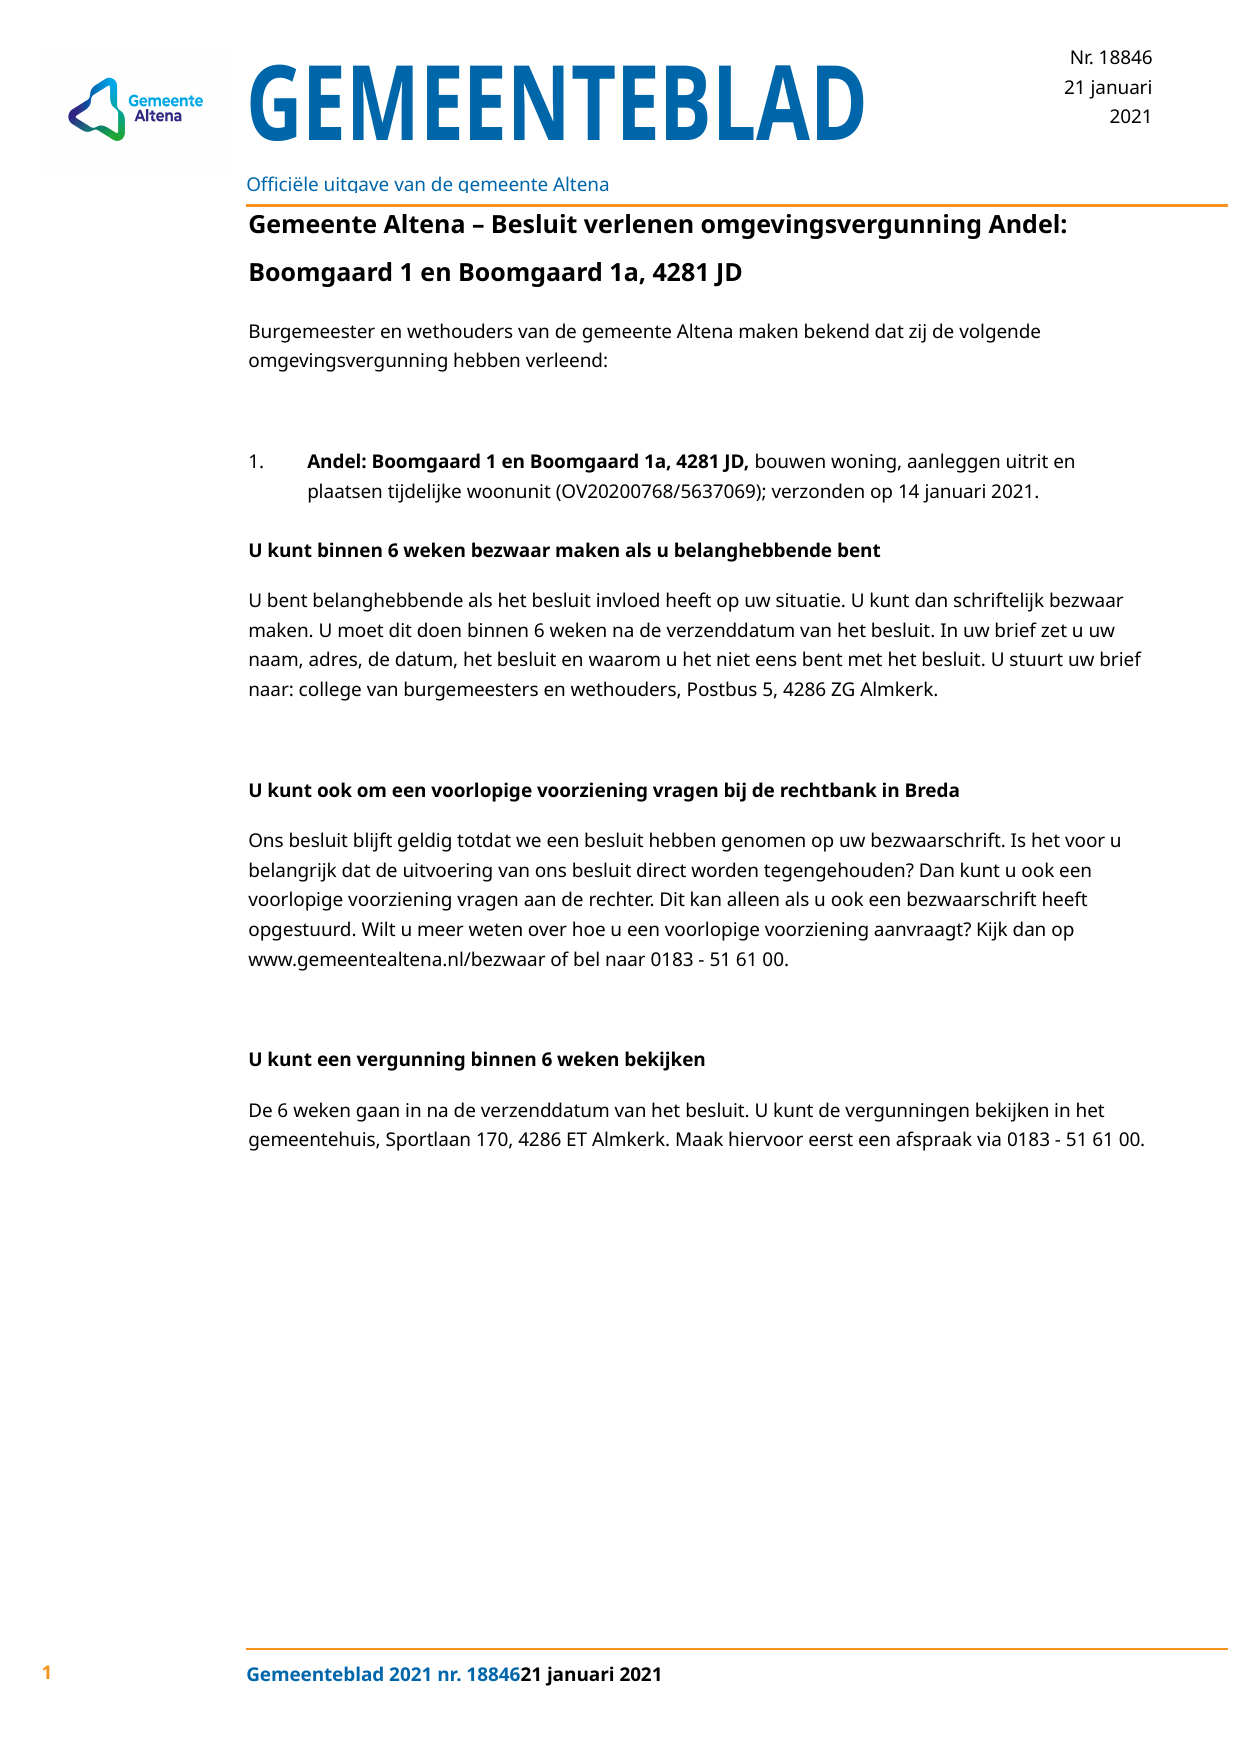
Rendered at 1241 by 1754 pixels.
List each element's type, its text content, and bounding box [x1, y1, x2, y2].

text Gemeente Altena – Besluit verlenen omgevingsvergunning Andel: Boomgaard 1 en Boomgaard 1a, 4281 JD [248, 207, 1152, 288]
text U kunt binnen 6 weken bezwaar maken als u belanghebbende bent [248, 537, 1152, 563]
picture [41, 47, 231, 172]
text Ons besluit blijft geldig totdat we een besluit hebben genomen op uw bezwaarschrift. Is het voor u belangrijk dat de uitvoering van ons besluit direct worden tegengehouden? Dan kunt u ook een voorlopige voorziening vragen aan de rechter. Dit kan alleen als u ook een bezwaarschrift heeft opgestuurd. Wilt u meer weten over hoe u een voorlopige voorziening aanvraagt? Kijk dan op www.gemeentealtena.nl/bezwaar of bel naar 0183 - 51 61 00. [248, 827, 1152, 972]
list Andel: Boomgaard 1 en Boomgaard 1a, 4281 JD, bouwen woning, aanleggen uitrit en plaatsen tijdelijke woonunit (OV20200768/5637069); verzonden op 14 januari 2021. [248, 448, 1152, 504]
text U kunt ook om een voorlopige voorziening vragen bij de rechtbank in Breda [248, 777, 1152, 803]
text U bent belanghebbende als het besluit invloed heeft op uw situatie. U kunt dan schriftelijk bezwaar maken. U moet dit doen binnen 6 weken na de verzenddatum van het besluit. In uw brief zet u uw naam, adres, de datum, het besluit en waarom u het niet eens bent met het besluit. U stuurt uw brief naar: college van burgemeesters en wethouders, Postbus 5, 4286 ZG Almkerk. [248, 587, 1152, 702]
text Burgemeester en wethouders van de gemeente Altena maken bekend dat zij de volgende omgevingsvergunning hebben verleend: [248, 318, 1152, 373]
text De 6 weken gaan in na de verzenddatum van het besluit. U kunt de vergunningen bekijken in het gemeentehuis, Sportlaan 170, 4286 ET Almkerk. Maak hiervoor eerst een afspraak via 0183 - 51 61 00. [248, 1097, 1152, 1152]
text U kunt een vergunning binnen 6 weken bekijken [248, 1047, 1152, 1072]
